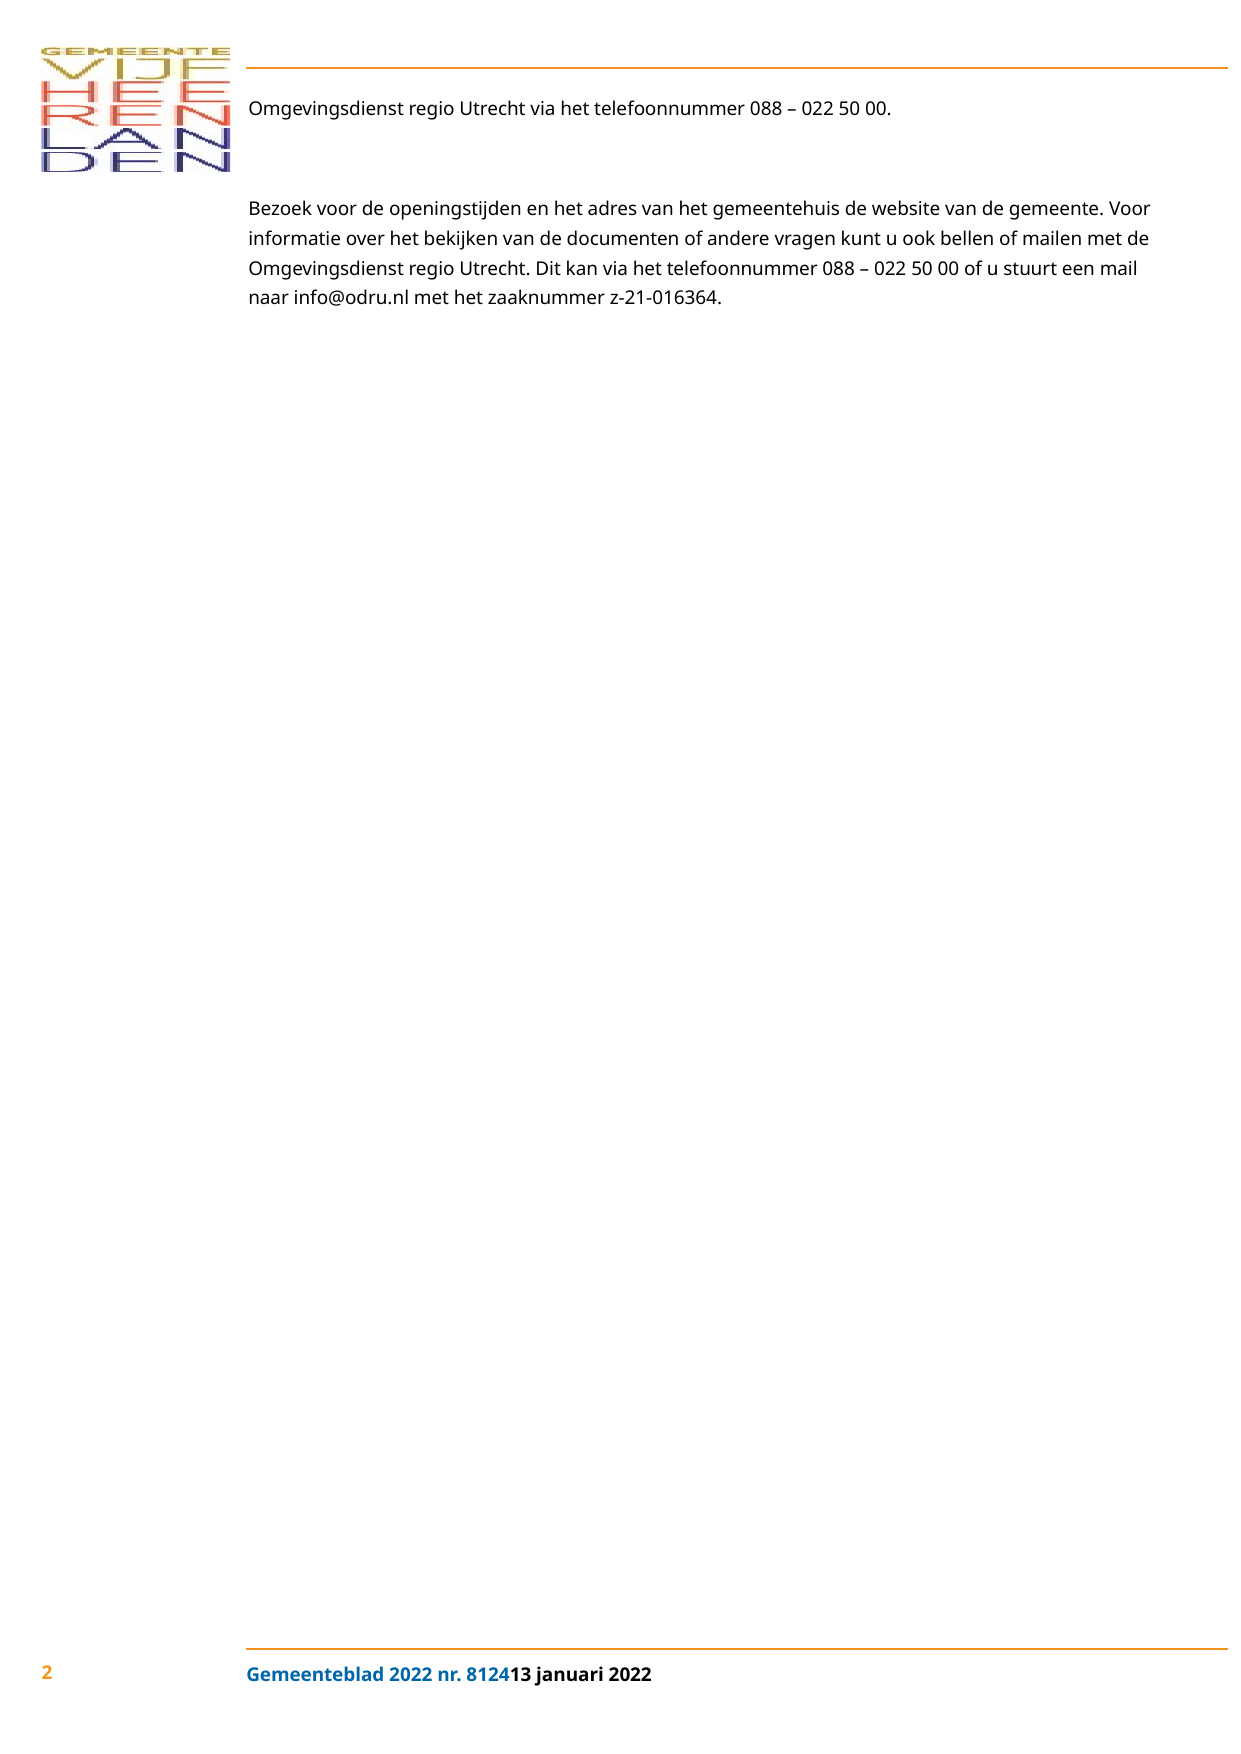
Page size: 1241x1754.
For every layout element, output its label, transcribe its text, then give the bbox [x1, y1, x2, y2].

text Omgevingsdienst regio Utrecht via het telefoonnummer 088 – 022 50 00. [248, 95, 1152, 121]
picture [41, 47, 231, 172]
text Bezoek voor de openingstijden en het adres van het gemeentehuis de website van de gemeente. Voor informatie over het bekijken van de documenten of andere vragen kunt u ook bellen of mailen met de Omgevingsdienst regio Utrecht. Dit kan via het telefoonnummer 088 – 022 50 00 of u stuurt een mail naar info@odru.nl met het zaaknummer z-21-016364. [248, 196, 1152, 310]
